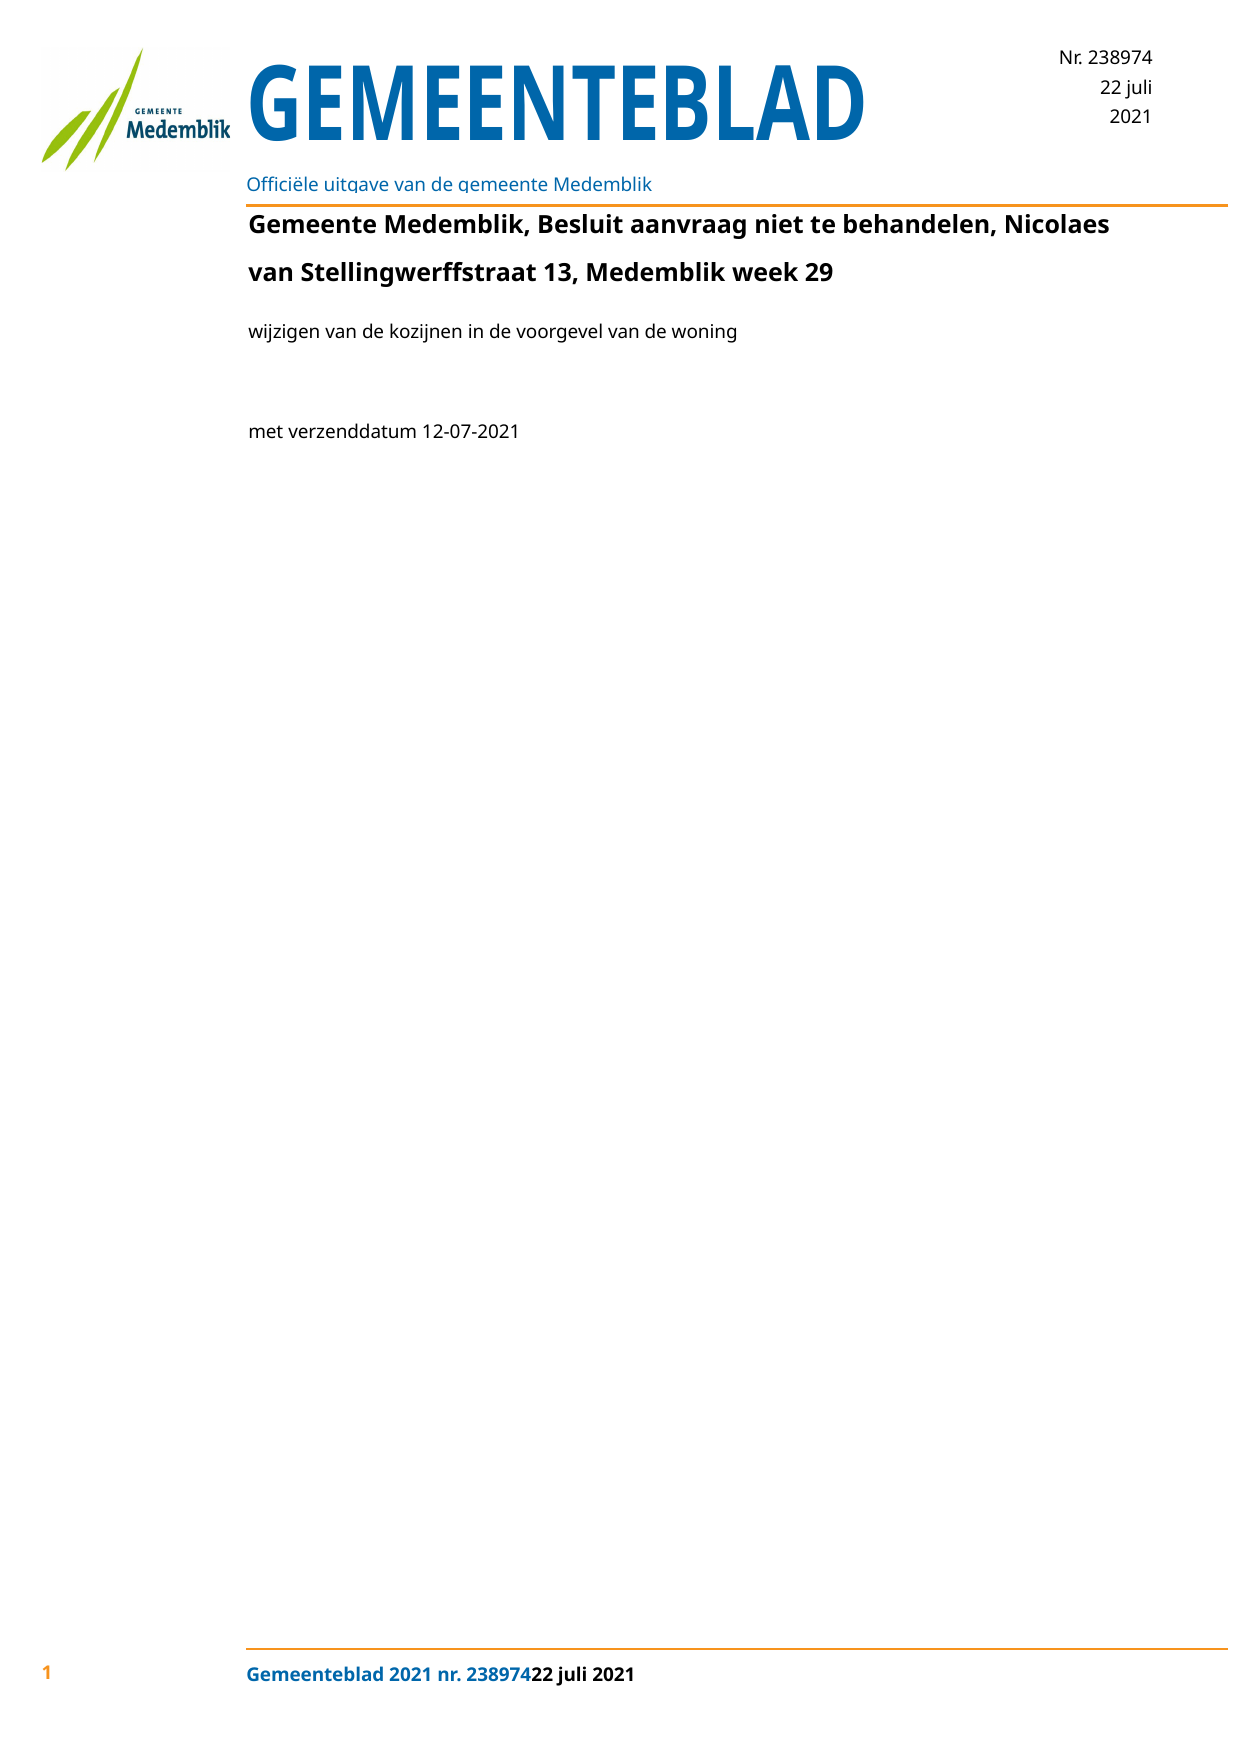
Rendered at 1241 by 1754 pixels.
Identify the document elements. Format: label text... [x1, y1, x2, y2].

text wijzigen van de kozijnen in de voorgevel van de woning [248, 318, 1152, 344]
picture [41, 47, 231, 172]
text met verzenddatum 12-07-2021 [248, 419, 1152, 444]
text Gemeente Medemblik, Besluit aanvraag niet te behandelen, Nicolaes van Stellingwerffstraat 13, Medemblik week 29 [248, 207, 1152, 288]
